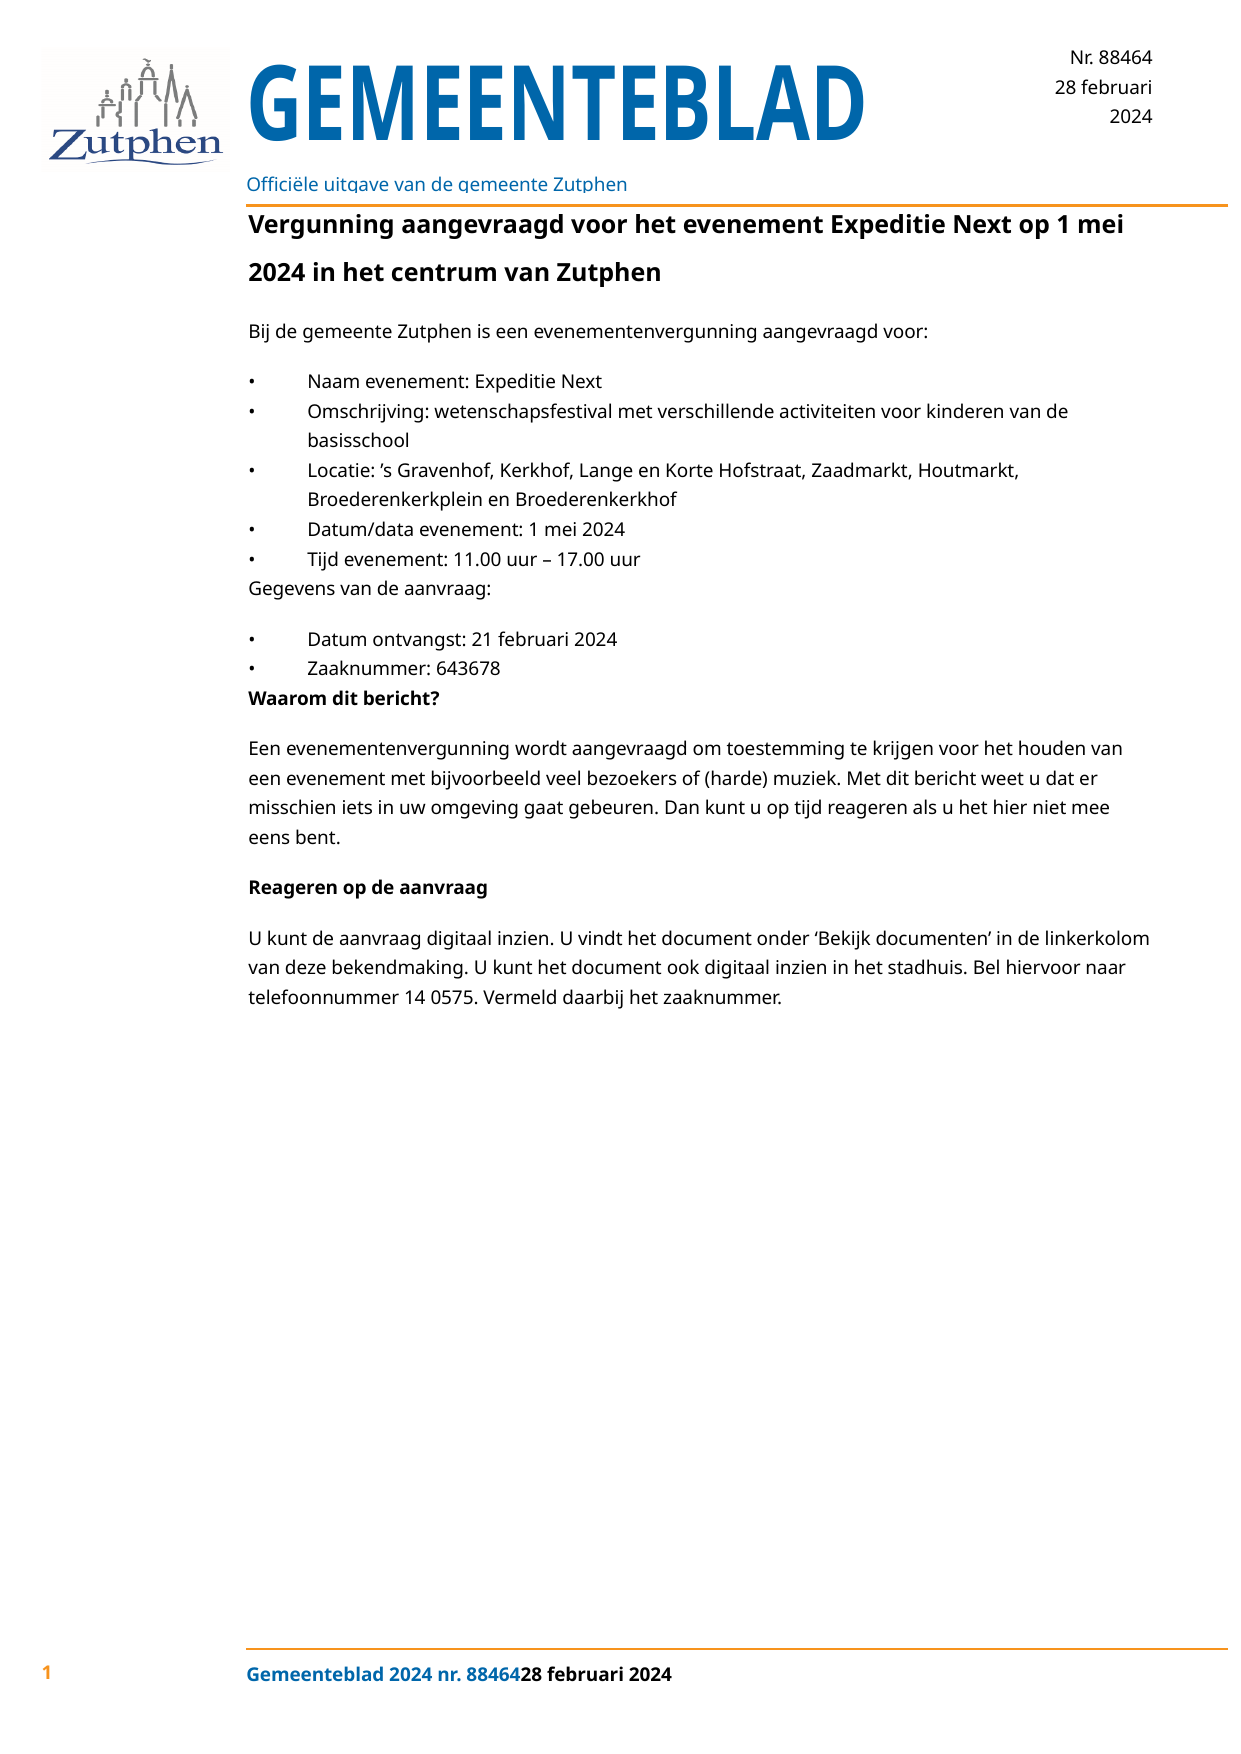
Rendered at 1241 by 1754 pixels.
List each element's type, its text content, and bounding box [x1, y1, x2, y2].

picture [41, 47, 231, 172]
list Naam evenement: Expeditie Next [248, 368, 1152, 394]
list Zaaknummer: 643678 [248, 655, 1152, 681]
text Bij de gemeente Zutphen is een evenementenvergunning aangevraagd voor: [248, 318, 1152, 344]
list Locatie: ’s Gravenhof, Kerkhof, Lange en Korte Hofstraat, Zaadmarkt, Houtmarkt, Broederenkerkplein en Broederenkerkhof [248, 457, 1152, 512]
list Datum ontvangst: 21 februari 2024 [248, 626, 1152, 652]
text Een evenementenvergunning wordt aangevraagd om toestemming te krijgen voor het houden van een evenement met bijvoorbeeld veel bezoekers of (harde) muziek. Met dit bericht weet u dat er misschien iets in uw omgeving gaat gebeuren. Dan kunt u op tijd reageren als u het hier niet mee eens bent. [248, 735, 1152, 850]
text Gegevens van de aanvraag: [248, 575, 1152, 601]
list Datum/data evenement: 1 mei 2024 [248, 516, 1152, 542]
list Tijd evenement: 11.00 uur – 17.00 uur [248, 546, 1152, 572]
list Omschrijving: wetenschapsfestival met verschillende activiteiten voor kinderen van de basisschool [248, 398, 1152, 453]
text Reageren op de aanvraag [248, 874, 1152, 900]
text Vergunning aangevraagd voor het evenement Expeditie Next op 1 mei 2024 in het centrum van Zutphen [248, 207, 1152, 288]
text U kunt de aanvraag digitaal inzien. U vindt het document onder ‘Bekijk documenten’ in de linkerkolom van deze bekendmaking. U kunt het document ook digitaal inzien in het stadhuis. Bel hiervoor naar telefoonnummer 14 0575. Vermeld daarbij het zaaknummer. [248, 925, 1152, 1010]
text Waarom dit bericht? [248, 685, 1152, 711]
